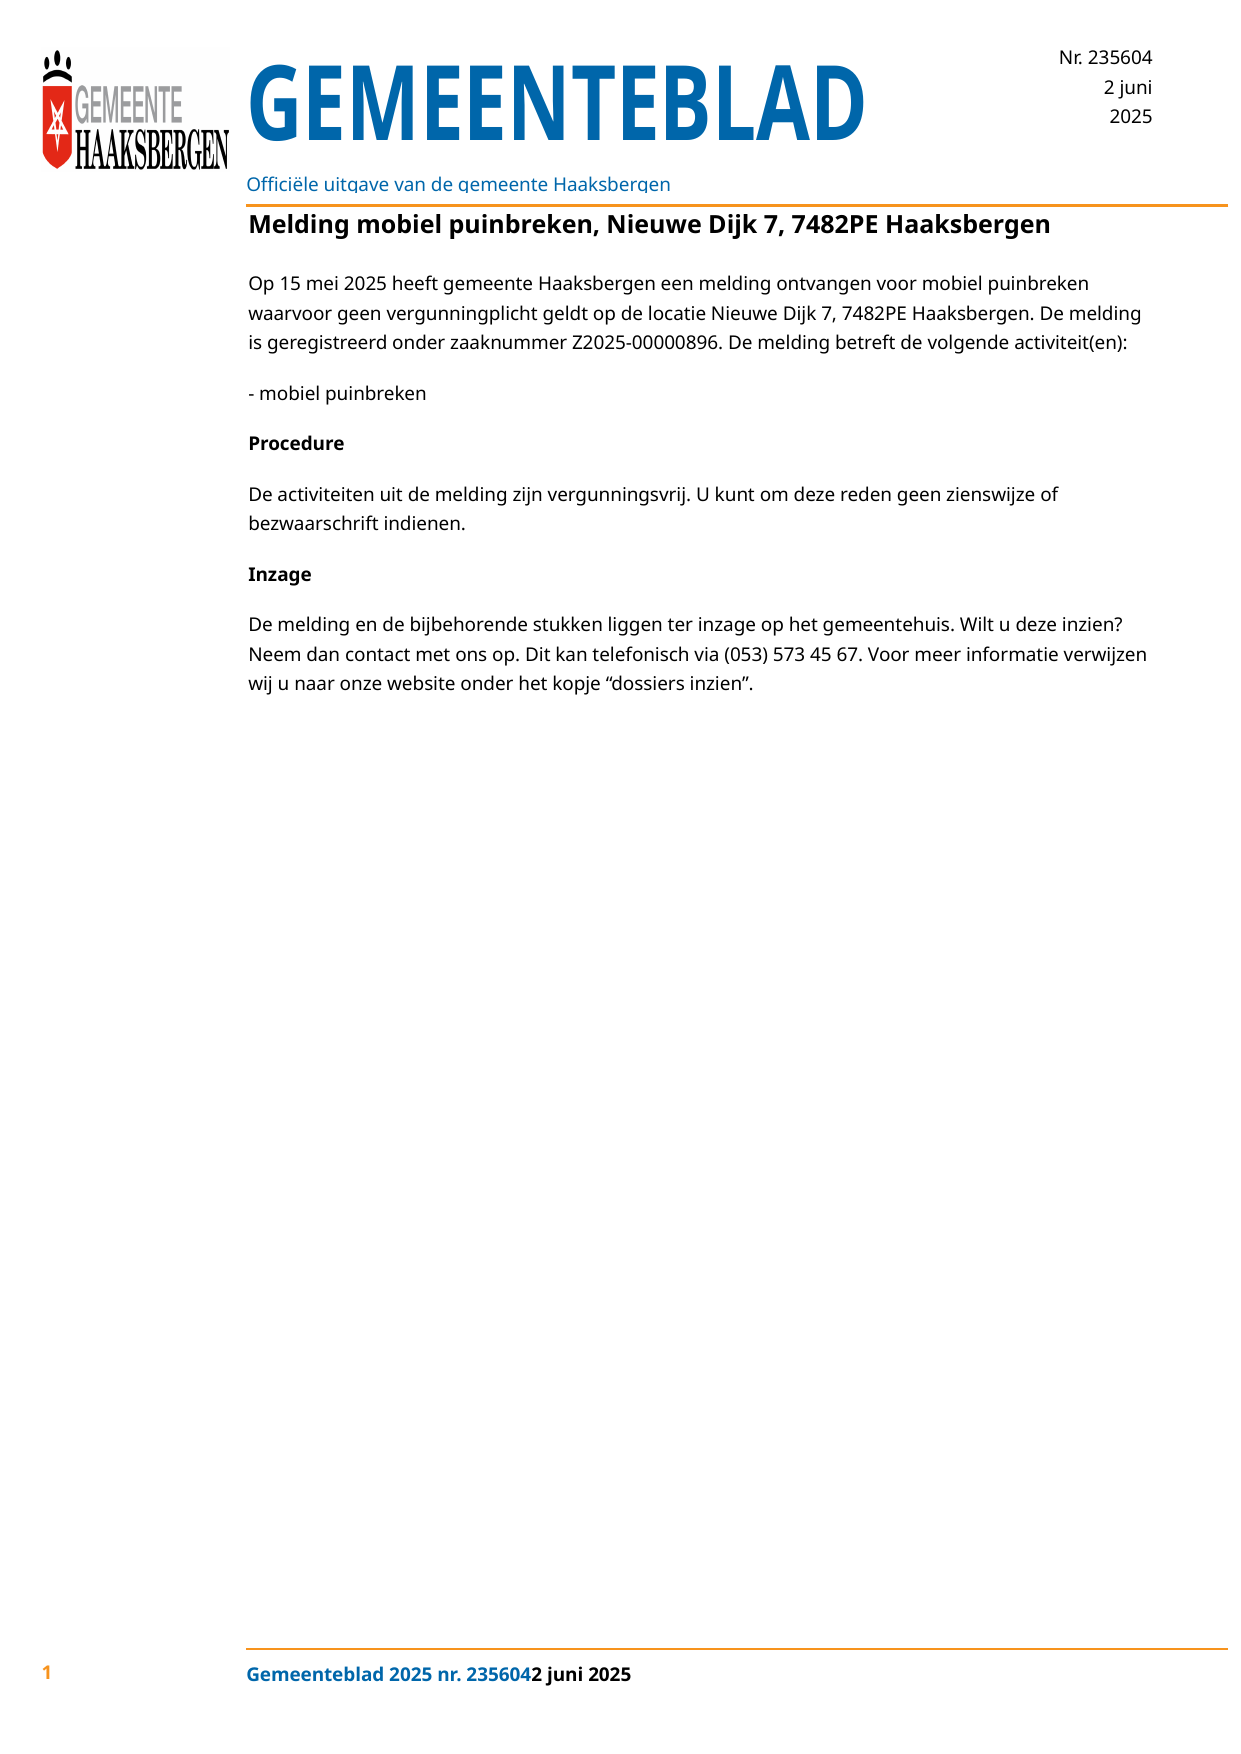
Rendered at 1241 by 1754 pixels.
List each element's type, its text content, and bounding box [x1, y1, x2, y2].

text Inzage [248, 561, 1152, 586]
text De activiteiten uit de melding zijn vergunningsvrij. U kunt om deze reden geen zienswijze of bezwaarschrift indienen. [248, 481, 1152, 536]
picture [41, 47, 231, 172]
text - mobiel puinbreken [248, 380, 1152, 406]
text Procedure [248, 430, 1152, 456]
text Op 15 mei 2025 heeft gemeente Haaksbergen een melding ontvangen voor mobiel puinbreken waarvoor geen vergunningplicht geldt op de locatie Nieuwe Dijk 7, 7482PE Haaksbergen. De melding is geregistreerd onder zaaknummer Z2025-00000896. De melding betreft de volgende activiteit(en): [248, 270, 1152, 355]
text Melding mobiel puinbreken, Nieuwe Dijk 7, 7482PE Haaksbergen [248, 207, 1152, 241]
text De melding en de bijbehorende stukken liggen ter inzage op het gemeentehuis. Wilt u deze inzien? Neem dan contact met ons op. Dit kan telefonisch via (053) 573 45 67. Voor meer informatie verwijzen wij u naar onze website onder het kopje “dossiers inzien”. [248, 611, 1152, 696]
